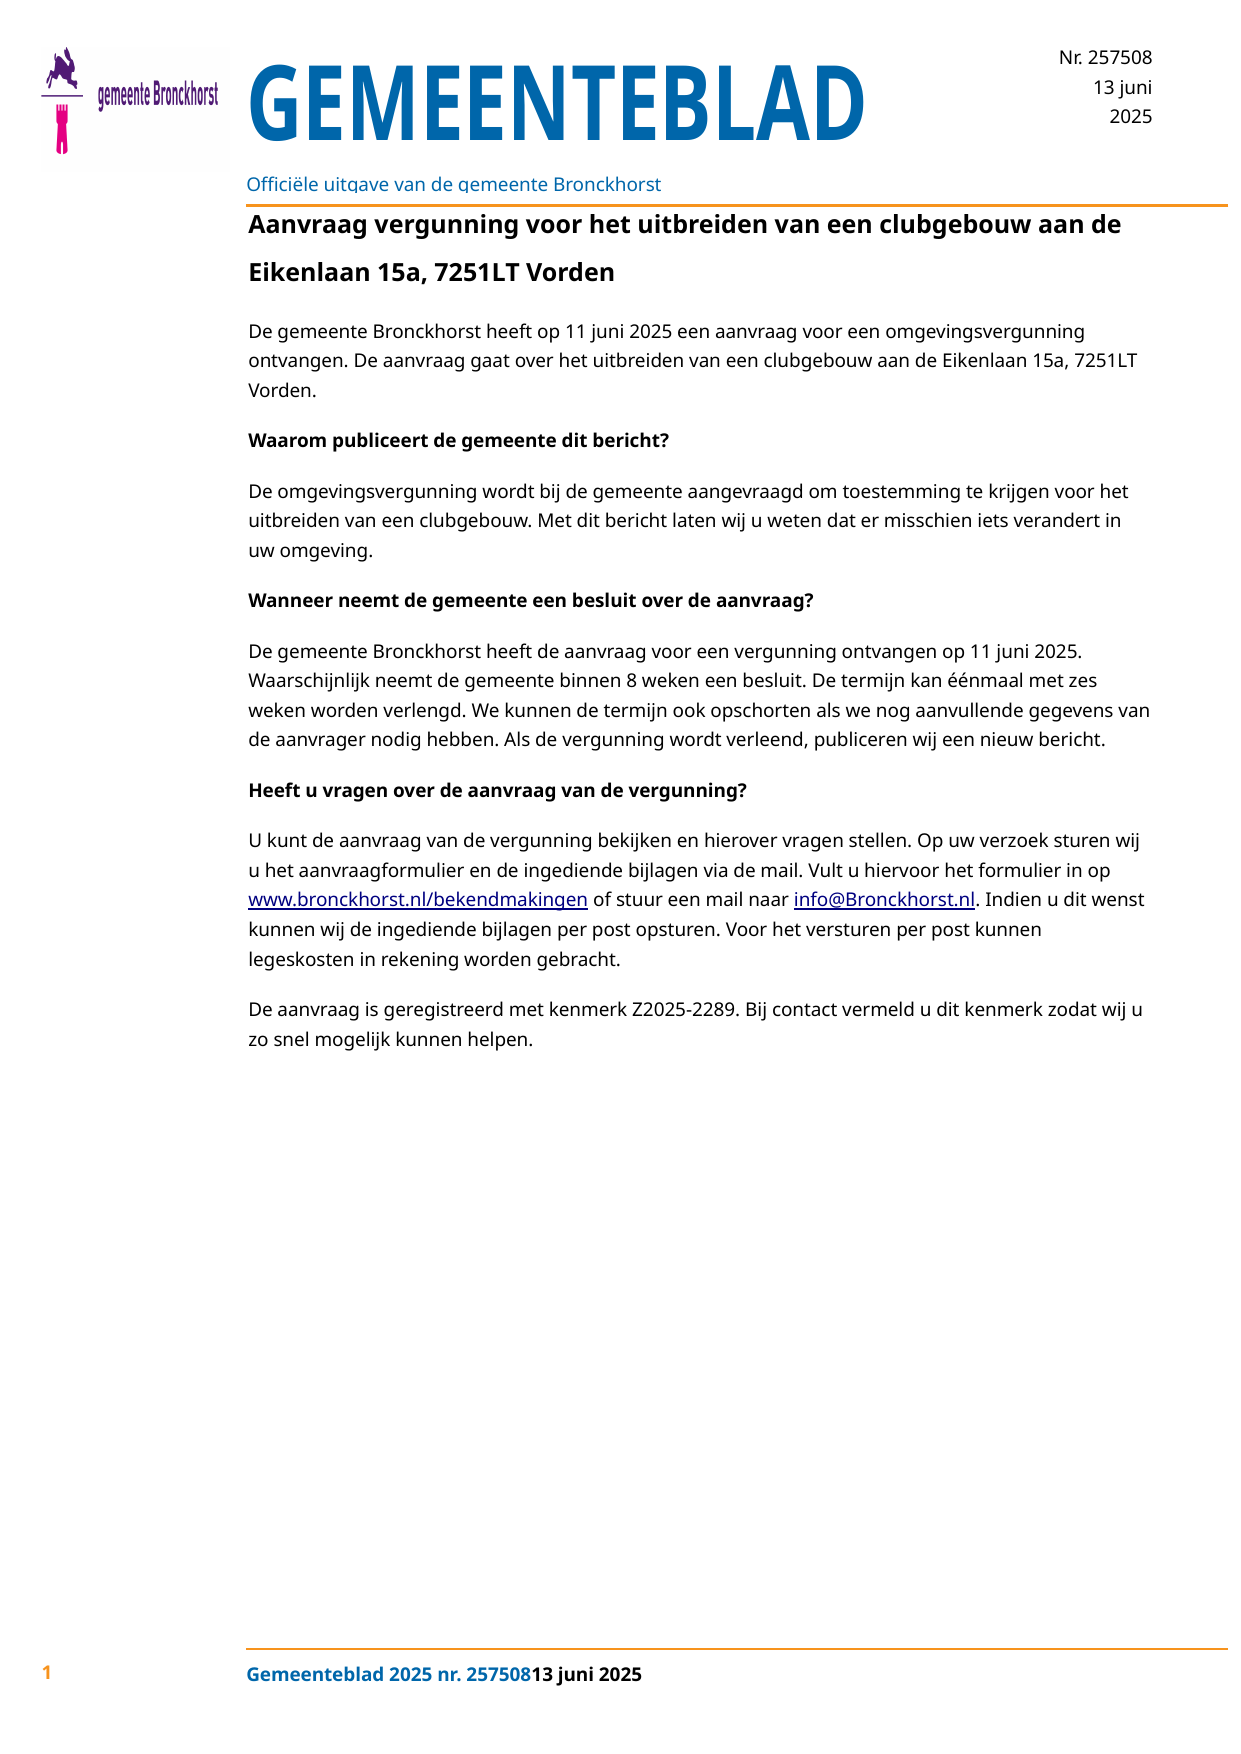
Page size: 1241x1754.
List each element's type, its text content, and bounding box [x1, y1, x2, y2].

text De gemeente Bronckhorst heeft de aanvraag voor een vergunning ontvangen op 11 juni 2025. Waarschijnlijk neemt de gemeente binnen 8 weken een besluit. De termijn kan éénmaal met zes weken worden verlengd. We kunnen de termijn ook opschorten als we nog aanvullende gegevens van de aanvrager nodig hebben. Als de vergunning wordt verleend, publiceren wij een nieuw bericht. [248, 638, 1152, 752]
text Aanvraag vergunning voor het uitbreiden van een clubgebouw aan de Eikenlaan 15a, 7251LT Vorden [248, 207, 1152, 288]
text Waarom publiceert de gemeente dit bericht? [248, 427, 1152, 453]
text De omgevingsvergunning wordt bij de gemeente aangevraagd om toestemming te krijgen voor het uitbreiden van een clubgebouw. Met dit bericht laten wij u weten dat er misschien iets verandert in uw omgeving. [248, 478, 1152, 563]
text De gemeente Bronckhorst heeft op 11 juni 2025 een aanvraag voor een omgevingsvergunning ontvangen. De aanvraag gaat over het uitbreiden van een clubgebouw aan de Eikenlaan 15a, 7251LT Vorden. [248, 318, 1152, 403]
text De aanvraag is geregistreerd met kenmerk Z2025-2289. Bij contact vermeld u dit kenmerk zodat wij u zo snel mogelijk kunnen helpen. [248, 996, 1152, 1052]
text Heeft u vragen over de aanvraag van de vergunning? [248, 777, 1152, 803]
text Wanneer neemt de gemeente een besluit over de aanvraag? [248, 587, 1152, 613]
picture [41, 47, 231, 172]
text U kunt de aanvraag van de vergunning bekijken en hierover vragen stellen. Op uw verzoek sturen wij u het aanvraagformulier en de ingediende bijlagen via de mail. Vult u hiervoor het formulier in op www.bronckhorst.nl/bekendmakingen of stuur een mail naar info@Bronckhorst.nl. Indien u dit wenst kunnen wij de ingediende bijlagen per post opsturen. Voor het versturen per post kunnen legeskosten in rekening worden gebracht. [248, 827, 1152, 972]
